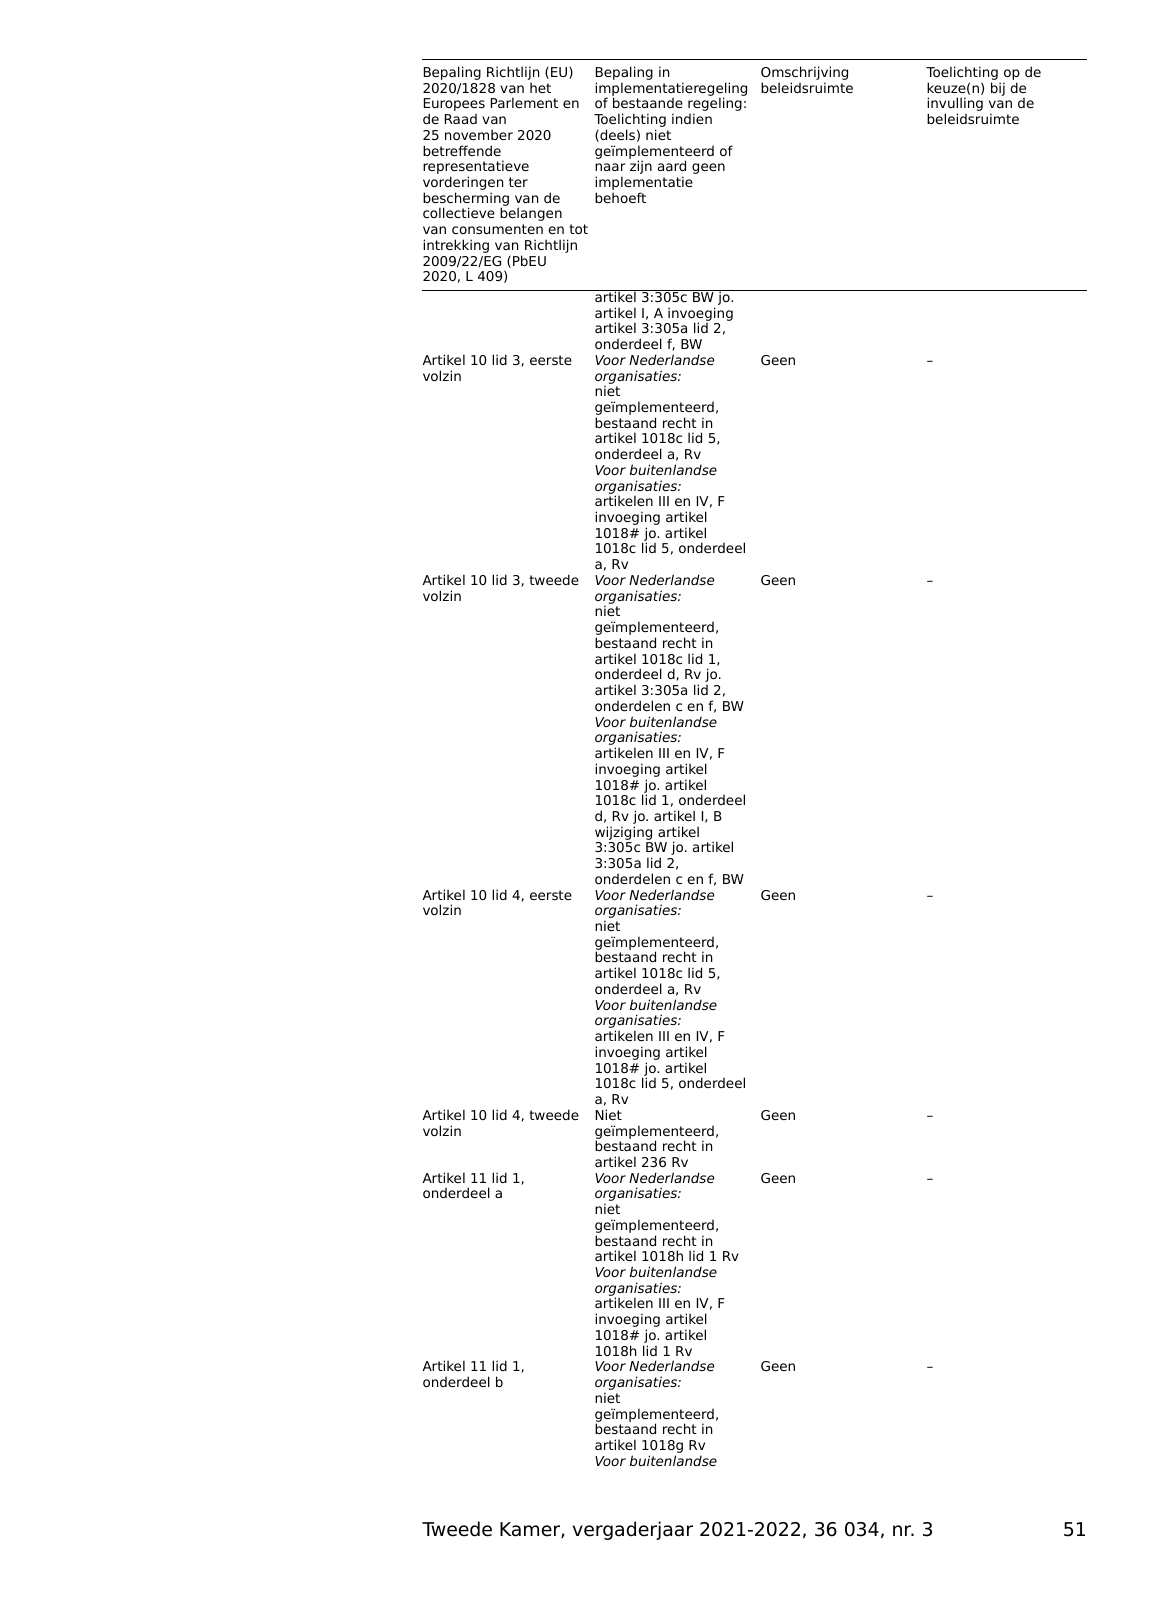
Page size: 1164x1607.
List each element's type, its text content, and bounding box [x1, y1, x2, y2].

table_cell – [921, 1108, 1087, 1171]
table_cell Geen [754, 1108, 921, 1171]
table_cell – [921, 573, 1087, 887]
table_cell Artikel 11 lid 1, onderdeel a [422, 1171, 588, 1359]
table_cell – [921, 888, 1087, 1108]
table_cell Artikel 10 lid 4, eerste volzin [422, 888, 588, 1108]
table_cell Voor Nederlandse organisaties: niet geïmplementeerd, bestaand recht in artikel 1018c lid 1, onderdeel d, Rv jo. artikel 3:305a lid 2, onderdelen c en f, BW Voor buitenlandse organisaties: artikelen III en IV, F invoeging artikel 1018# jo. artikel 1018c lid 1, onderdeel d, Rv jo. artikel I, B wijziging artikel 3:305c BW jo. artikel 3:305a lid 2, onderdelen c en f, BW [588, 573, 754, 887]
table_cell [754, 291, 921, 353]
table_cell Artikel 10 lid 3, eerste volzin [422, 353, 588, 573]
table_cell [422, 291, 588, 353]
table_cell – [921, 353, 1087, 573]
table_cell Artikel 10 lid 4, tweede volzin [422, 1108, 588, 1171]
table_cell Geen [754, 573, 921, 887]
table_cell [921, 291, 1087, 353]
table_cell Voor Nederlandse organisaties: niet geïmplementeerd, bestaand recht in artikel 1018h lid 1 Rv Voor buitenlandse organisaties: artikelen III en IV, F invoeging artikel 1018# jo. artikel 1018h lid 1 Rv [588, 1171, 754, 1359]
table_header Toelichting op de keuze(n) bij de invulling van de beleidsruimte [921, 60, 1087, 290]
table_header Omschrijving beleidsruimte [754, 60, 921, 290]
table_cell Geen [754, 888, 921, 1108]
table_cell Niet geïmplementeerd, bestaand recht in artikel 236 Rv [588, 1108, 754, 1171]
table_cell Artikel 11 lid 1, onderdeel b [422, 1359, 588, 1469]
table_cell Geen [754, 1359, 921, 1469]
table_cell Geen [754, 1171, 921, 1359]
table_cell Voor Nederlandse organisaties: niet geïmplementeerd, bestaand recht in artikel 1018c lid 5, onderdeel a, Rv Voor buitenlandse organisaties: artikelen III en IV, F invoeging artikel 1018# jo. artikel 1018c lid 5, onderdeel a, Rv [588, 353, 754, 573]
table_cell – [921, 1359, 1087, 1469]
table_cell artikel 3:305c BW jo. artikel I, A invoeging artikel 3:305a lid 2, onderdeel f, BW [588, 291, 754, 353]
table_cell Voor Nederlandse organisaties: niet geïmplementeerd, bestaand recht in artikel 1018g Rv Voor buitenlandse [588, 1359, 754, 1469]
table_header Bepaling Richtlijn (EU) 2020/1828 van het Europees Parlement en de Raad van 25 november 2020 betreffende representatieve vorderingen ter bescherming van de collectieve belangen van consumenten en tot intrekking van Richtlijn 2009/22/EG (PbEU 2020, L 409) [422, 60, 588, 290]
table_cell – [921, 1171, 1087, 1359]
table_cell Voor Nederlandse organisaties: niet geïmplementeerd, bestaand recht in artikel 1018c lid 5, onderdeel a, Rv Voor buitenlandse organisaties: artikelen III en IV, F invoeging artikel 1018# jo. artikel 1018c lid 5, onderdeel a, Rv [588, 888, 754, 1108]
table_header Bepaling in implementatieregeling of bestaande regeling: Toelichting indien (deels) niet geïmplementeerd of naar zijn aard geen implementatie behoeft [588, 60, 754, 290]
table_cell Artikel 10 lid 3, tweede volzin [422, 573, 588, 887]
table_cell Geen [754, 353, 921, 573]
